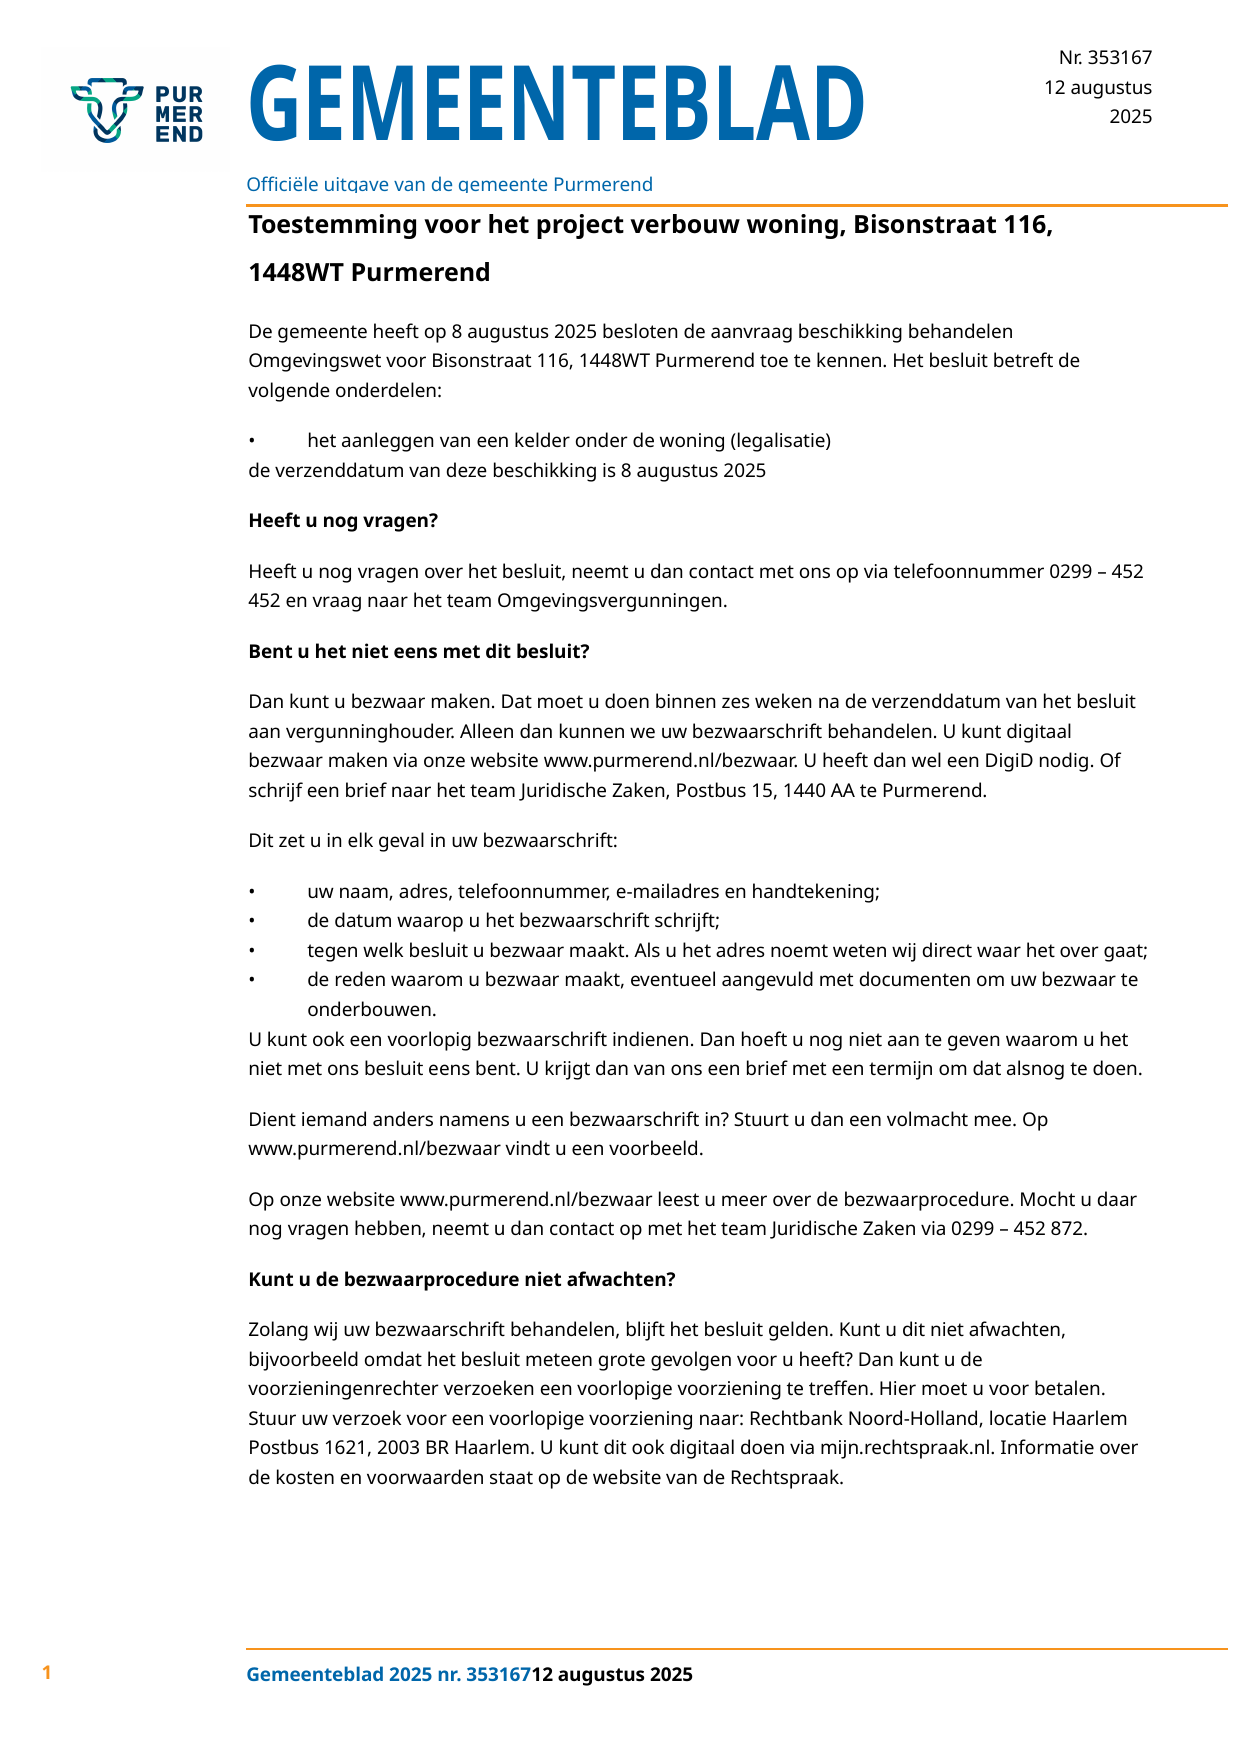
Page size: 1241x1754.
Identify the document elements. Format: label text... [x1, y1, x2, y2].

text Dan kunt u bezwaar maken. Dat moet u doen binnen zes weken na de verzenddatum van het besluit aan vergunninghouder. Alleen dan kunnen we uw bezwaarschrift behandelen. U kunt digitaal bezwaar maken via onze website www.purmerend.nl/bezwaar. U heeft dan wel een DigiD nodig. Of schrijf een brief naar het team Juridische Zaken, Postbus 15, 1440 AA te Purmerend. [248, 688, 1152, 803]
list het aanleggen van een kelder onder de woning (legalisatie) [248, 427, 1152, 453]
text Op onze website www.purmerend.nl/bezwaar leest u meer over de bezwaarprocedure. Mocht u daar nog vragen hebben, neemt u dan contact op met het team Juridische Zaken via 0299 – 452 872. [248, 1186, 1152, 1241]
text Heeft u nog vragen? [248, 507, 1152, 533]
text Bent u het niet eens met dit besluit? [248, 638, 1152, 664]
text De gemeente heeft op 8 augustus 2025 besloten de aanvraag beschikking behandelen Omgevingswet voor Bisonstraat 116, 1448WT Purmerend toe te kennen. Het besluit betreft de volgende onderdelen: [248, 318, 1152, 403]
list tegen welk besluit u bezwaar maakt. Als u het adres noemt weten wij direct waar het over gaat; [248, 937, 1152, 963]
text Kunt u de bezwaarprocedure niet afwachten? [248, 1266, 1152, 1292]
text de verzenddatum van deze beschikking is 8 augustus 2025 [248, 457, 1152, 483]
text Heeft u nog vragen over het besluit, neemt u dan contact met ons op via telefoonnummer 0299 – 452 452 en vraag naar het team Omgevingsvergunningen. [248, 558, 1152, 613]
list de reden waarom u bezwaar maakt, eventueel aangevuld met documenten om uw bezwaar te onderbouwen. [248, 967, 1152, 1022]
list uw naam, adres, telefoonnummer, e-mailadres en handtekening; [248, 878, 1152, 904]
text Zolang wij uw bezwaarschrift behandelen, blijft het besluit gelden. Kunt u dit niet afwachten, bijvoorbeeld omdat het besluit meteen grote gevolgen voor u heeft? Dan kunt u de voorzieningenrechter verzoeken een voorlopige voorziening te treffen. Hier moet u voor betalen. Stuur uw verzoek voor een voorlopige voorziening naar: Rechtbank Noord-Holland, locatie Haarlem Postbus 1621, 2003 BR Haarlem. U kunt dit ook digitaal doen via mijn.rechtspraak.nl. Informatie over de kosten en voorwaarden staat op de website van de Rechtspraak. [248, 1316, 1152, 1490]
text U kunt ook een voorlopig bezwaarschrift indienen. Dan hoeft u nog niet aan te geven waarom u het niet met ons besluit eens bent. U krijgt dan van ons een brief met een termijn om dat alsnog te doen. [248, 1026, 1152, 1081]
picture [41, 47, 231, 172]
list de datum waarop u het bezwaarschrift schrijft; [248, 907, 1152, 933]
text Dit zet u in elk geval in uw bezwaarschrift: [248, 827, 1152, 853]
text Toestemming voor het project verbouw woning, Bisonstraat 116, 1448WT Purmerend [248, 207, 1152, 288]
text Dient iemand anders namens u een bezwaarschrift in? Stuurt u dan een volmacht mee. Op www.purmerend.nl/bezwaar vindt u een voorbeeld. [248, 1106, 1152, 1161]
